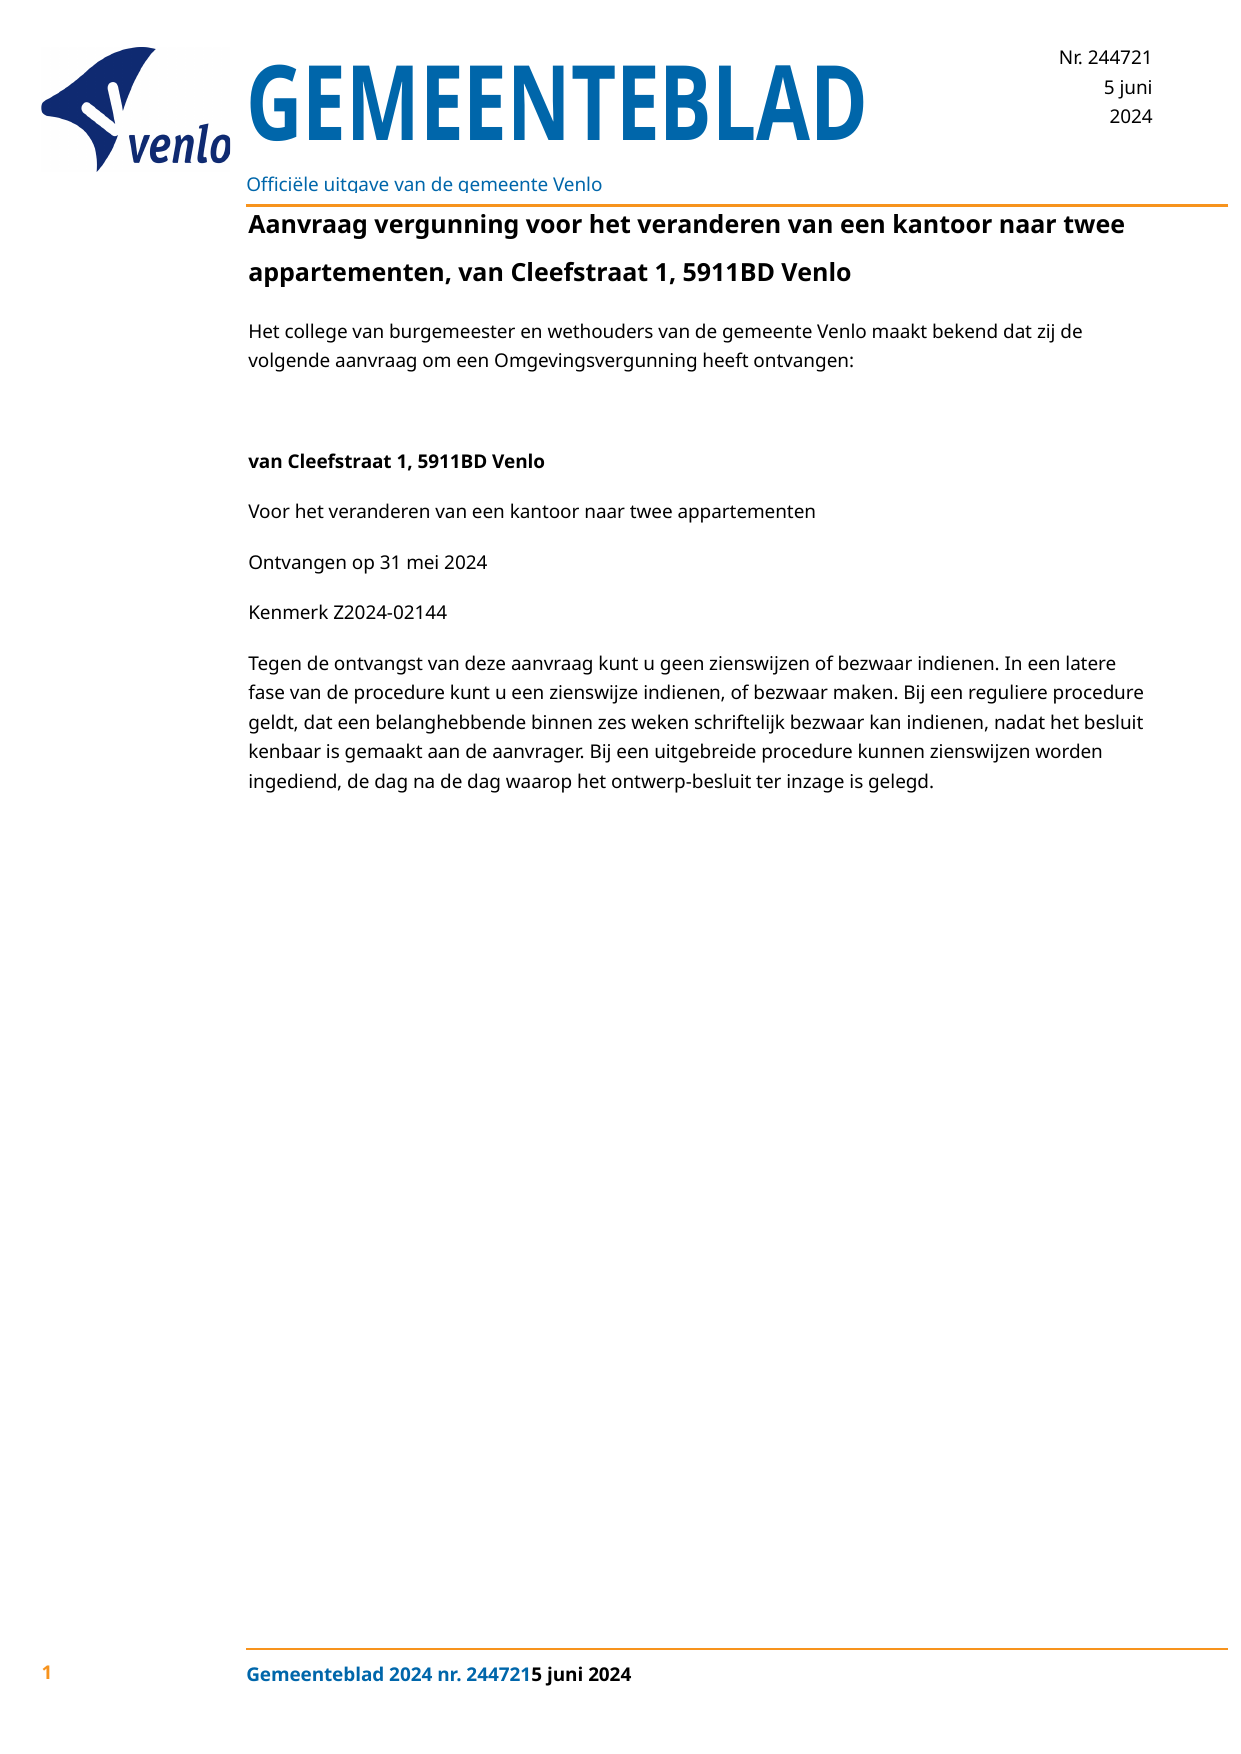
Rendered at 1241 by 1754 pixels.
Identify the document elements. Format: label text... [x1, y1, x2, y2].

text Tegen de ontvangst van deze aanvraag kunt u geen zienswijzen of bezwaar indienen. In een latere fase van de procedure kunt u een zienswijze indienen, of bezwaar maken. Bij een reguliere procedure geldt, dat een belanghebbende binnen zes weken schriftelijk bezwaar kan indienen, nadat het besluit kenbaar is gemaakt aan de aanvrager. Bij een uitgebreide procedure kunnen zienswijzen worden ingediend, de dag na de dag waarop het ontwerp-besluit ter inzage is gelegd. [248, 650, 1152, 794]
text Aanvraag vergunning voor het veranderen van een kantoor naar twee appartementen, van Cleefstraat 1, 5911BD Venlo [248, 207, 1152, 288]
text Het college van burgemeester en wethouders van de gemeente Venlo maakt bekend dat zij de volgende aanvraag om een Omgevingsvergunning heeft ontvangen: [248, 318, 1152, 373]
text Voor het veranderen van een kantoor naar twee appartementen [248, 499, 1152, 524]
picture [41, 47, 231, 172]
text Kenmerk Z2024-02144 [248, 599, 1152, 625]
text Ontvangen op 31 mei 2024 [248, 549, 1152, 575]
text van Cleefstraat 1, 5911BD Venlo [248, 448, 1152, 474]
